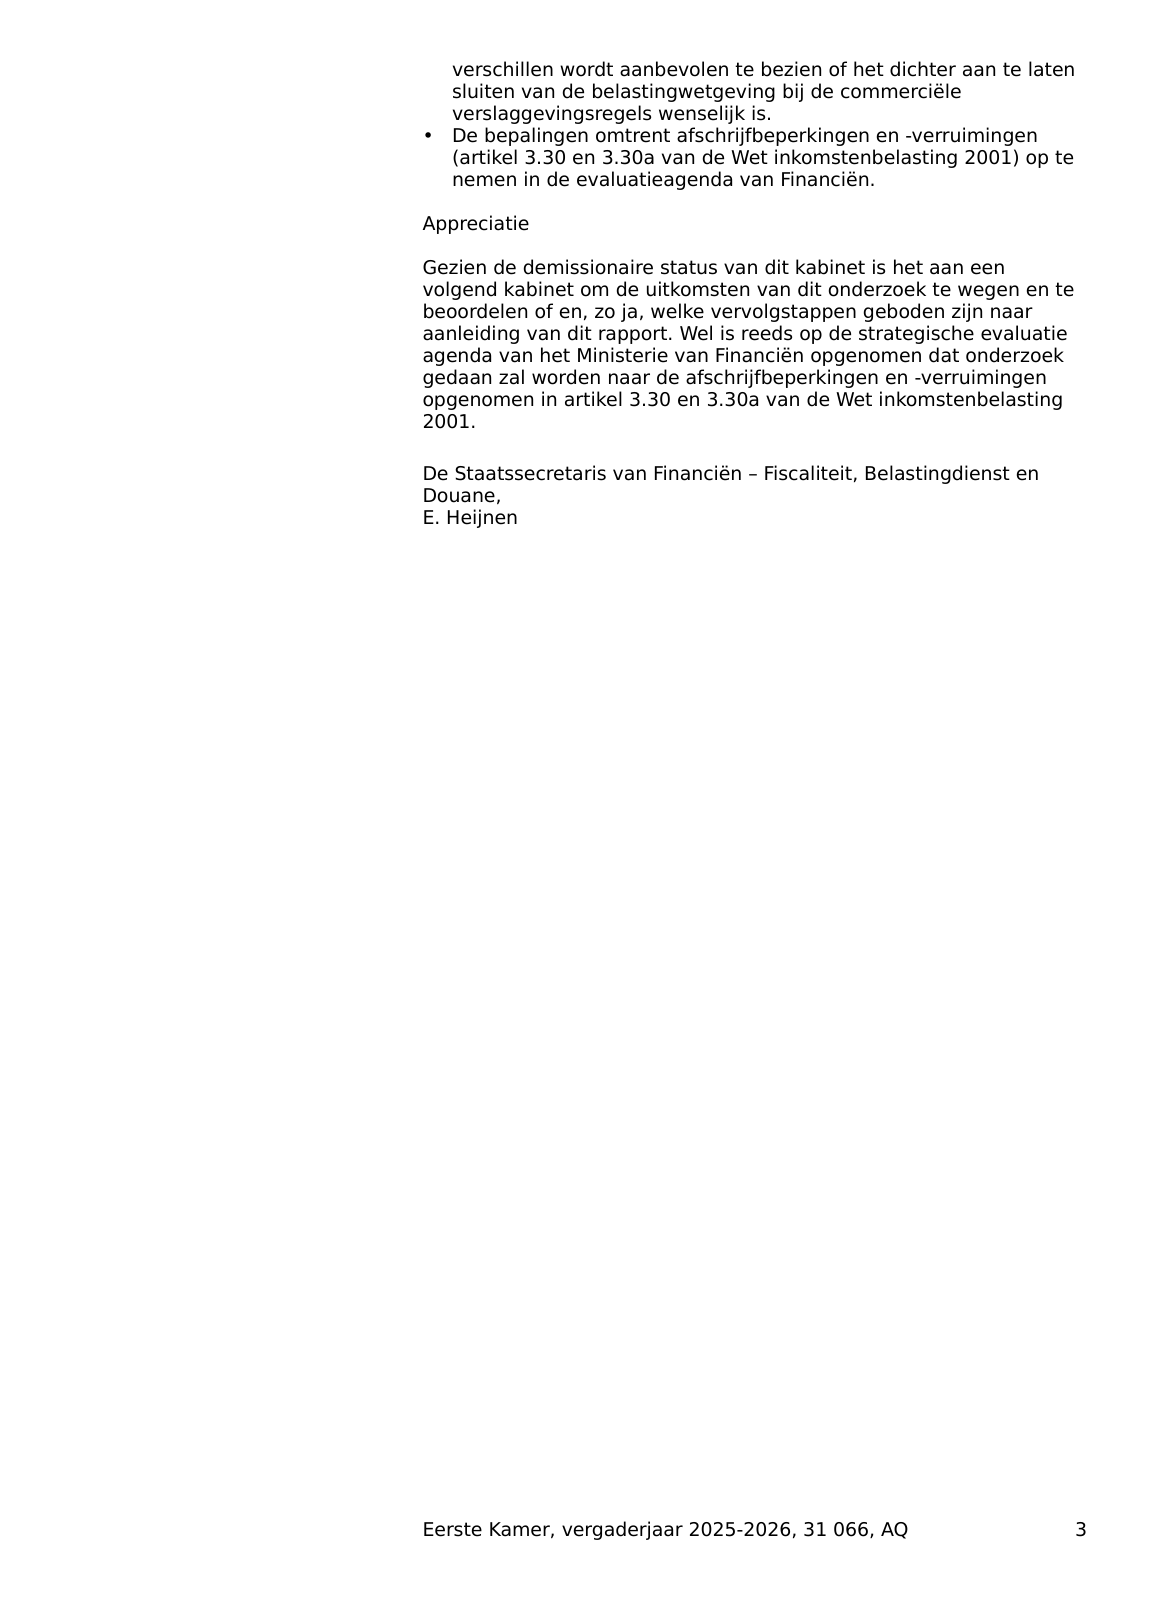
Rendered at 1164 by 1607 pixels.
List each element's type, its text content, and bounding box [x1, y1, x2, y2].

text Gezien de demissionaire status van dit kabinet is het aan een volgend kabinet om de uitkomsten van dit onderzoek te wegen en te beoordelen of en, zo ja, welke vervolgstappen geboden zijn naar aanleiding van dit rapport. Wel is reeds op de strategische evaluatie agenda van het Ministerie van Financiën opgenomen dat onderzoek gedaan zal worden naar de afschrijfbeperkingen en -verruimingen opgenomen in artikel 3.30 en 3.30a van de Wet inkomstenbelasting 2001. [422, 257, 1087, 433]
text verschillen wordt aanbevolen te bezien of het dichter aan te laten sluiten van de belastingwetgeving bij de commerciële verslaggevingsregels wenselijk is. [422, 59, 1087, 125]
subtitle Appreciatie [422, 213, 1087, 235]
text De Staatssecretaris van Financiën – Fiscaliteit, Belastingdienst en Douane, E. Heijnen [422, 463, 1087, 529]
text • De bepalingen omtrent afschrijfbeperkingen en -verruimingen (artikel 3.30 en 3.30a van de Wet inkomstenbelasting 2001) op te nemen in de evaluatieagenda van Financiën. [422, 125, 1087, 191]
